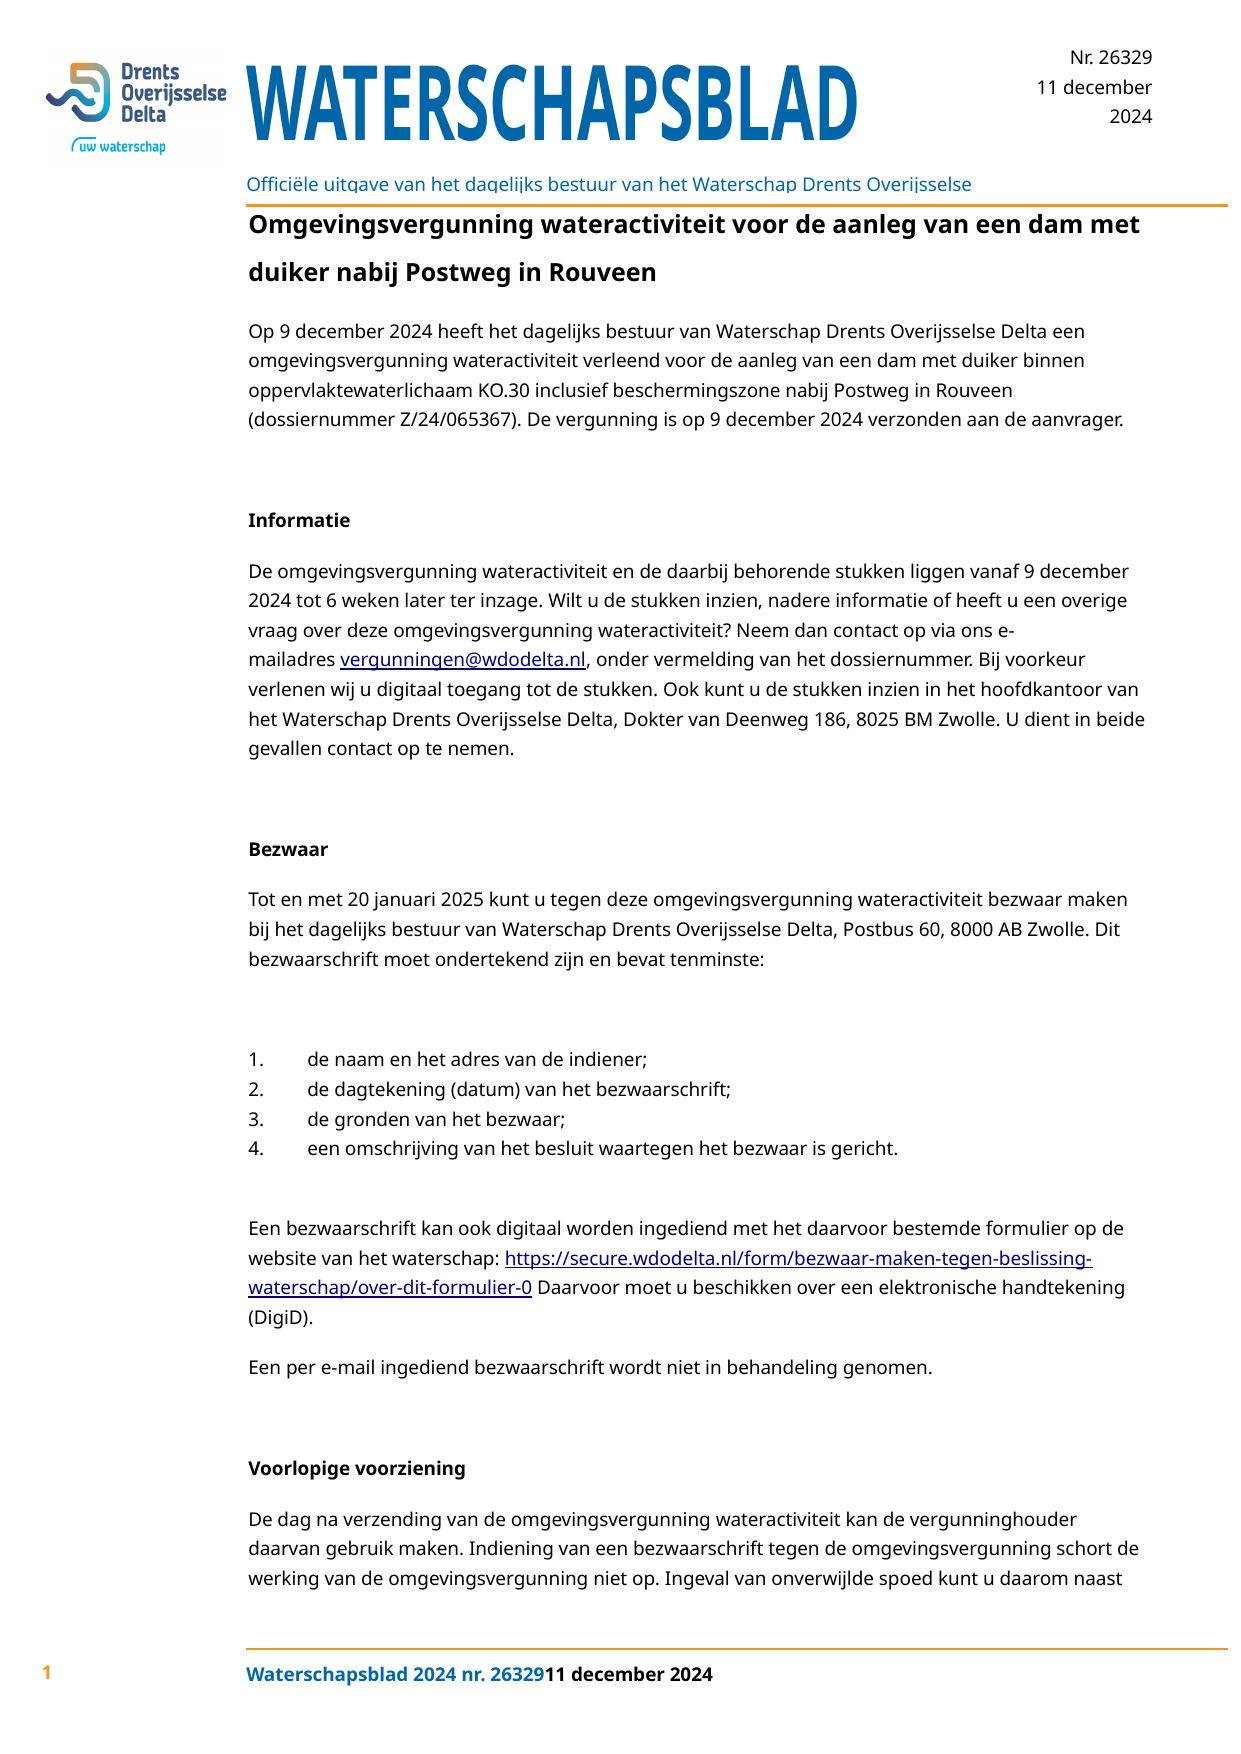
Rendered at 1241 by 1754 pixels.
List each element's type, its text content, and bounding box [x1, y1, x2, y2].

text Informatie [248, 507, 1152, 533]
text Voorlopige voorziening [248, 1455, 1152, 1481]
text De dag na verzending van de omgevingsvergunning wateractiviteit kan de vergunninghouder daarvan gebruik maken. Indiening van een bezwaarschrift tegen de omgevingsvergunning schort de werking van de omgevingsvergunning niet op. Ingeval van onverwijlde spoed kunt u daarom naast [248, 1506, 1152, 1591]
text Een per e-mail ingediend bezwaarschrift wordt niet in behandeling genomen. [248, 1354, 1152, 1380]
list de gronden van het bezwaar; [248, 1106, 1152, 1132]
list de naam en het adres van de indiener; [248, 1047, 1152, 1072]
list de dagtekening (datum) van het bezwaarschrift; [248, 1076, 1152, 1102]
text Bezwaar [248, 836, 1152, 862]
text Op 9 december 2024 heeft het dagelijks bestuur van Waterschap Drents Overijsselse Delta een omgevingsvergunning wateractiviteit verleend voor de aanleg van een dam met duiker binnen oppervlaktewaterlichaam KO.30 inclusief beschermingszone nabij Postweg in Rouveen (dossiernummer Z/24/065367). De vergunning is op 9 december 2024 verzonden aan de aanvrager. [248, 318, 1152, 432]
list een omschrijving van het besluit waartegen het bezwaar is gericht. [248, 1135, 1152, 1161]
text Tot en met 20 januari 2025 kunt u tegen deze omgevingsvergunning wateractiviteit bezwaar maken bij het dagelijks bestuur van Waterschap Drents Overijsselse Delta, Postbus 60, 8000 AB Zwolle. Dit bezwaarschrift moet ondertekend zijn en bevat tenminste: [248, 887, 1152, 972]
text De omgevingsvergunning wateractiviteit en de daarbij behorende stukken liggen vanaf 9 december 2024 tot 6 weken later ter inzage. Wilt u de stukken inzien, nadere informatie of heeft u een overige vraag over deze omgevingsvergunning wateractiviteit? Neem dan contact op via ons e-mailadres vergunningen@wdodelta.nl, onder vermelding van het dossiernummer. Bij voorkeur verlenen wij u digitaal toegang tot de stukken. Ook kunt u de stukken inzien in het hoofdkantoor van het Waterschap Drents Overijsselse Delta, Dokter van Deenweg 186, 8025 BM Zwolle. U dient in beide gevallen contact op te nemen. [248, 558, 1152, 761]
picture [41, 47, 231, 172]
text Omgevingsvergunning wateractiviteit voor de aanleg van een dam met duiker nabij Postweg in Rouveen [248, 207, 1152, 288]
text Een bezwaarschrift kan ook digitaal worden ingediend met het daarvoor bestemde formulier op de website van het waterschap: https://secure.wdodelta.nl/form/bezwaar-maken-tegen-beslissing-waterschap/over-dit-formulier-0 Daarvoor moet u beschikken over een elektronische handtekening (DigiD). [248, 1215, 1152, 1330]
